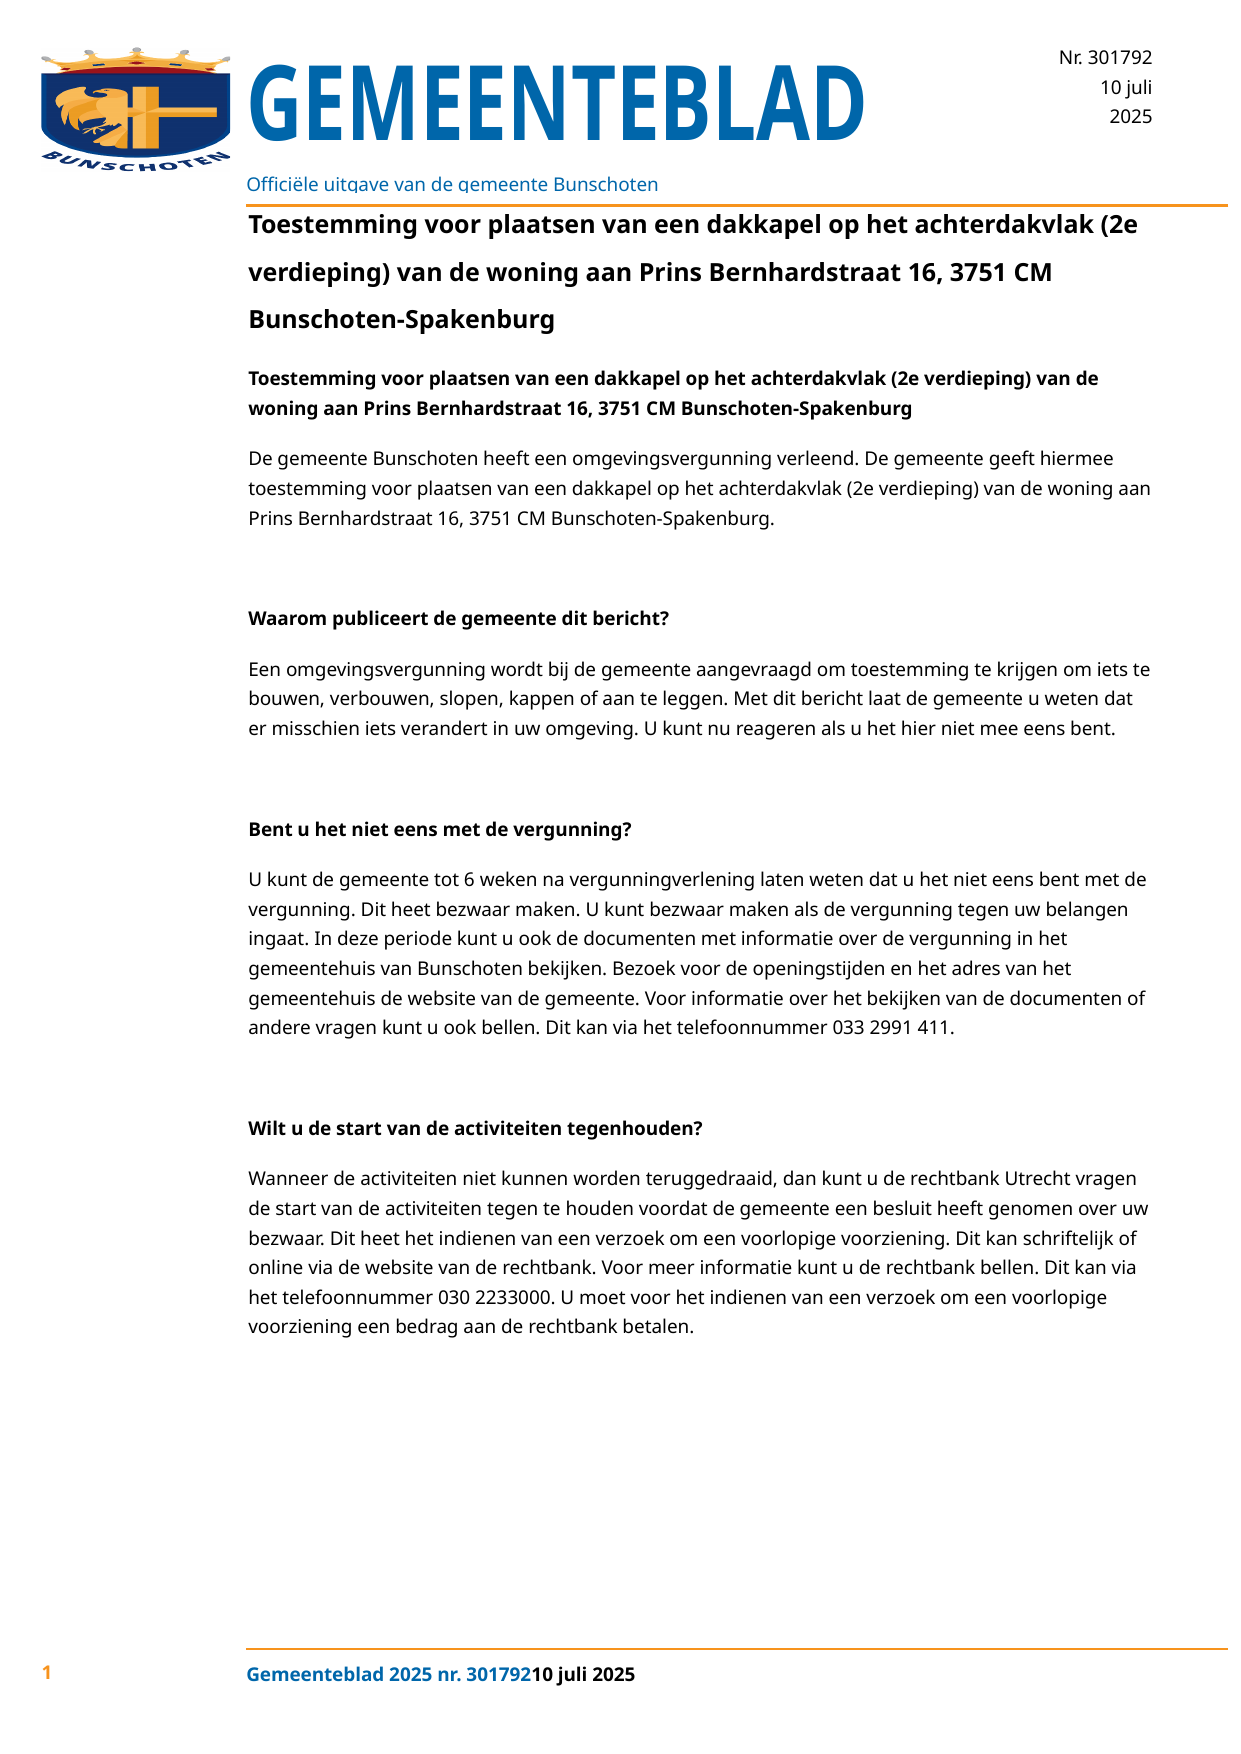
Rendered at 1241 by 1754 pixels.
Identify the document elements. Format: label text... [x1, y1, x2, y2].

text Toestemming voor plaatsen van een dakkapel op het achterdakvlak (2e verdieping) van de woning aan Prins Bernhardstraat 16, 3751 CM Bunschoten-Spakenburg [248, 207, 1152, 336]
text De gemeente Bunschoten heeft een omgevingsvergunning verleend. De gemeente geeft hiermee toestemming voor plaatsen van een dakkapel op het achterdakvlak (2e verdieping) van de woning aan Prins Bernhardstraat 16, 3751 CM Bunschoten-Spakenburg. [248, 446, 1152, 530]
text Toestemming voor plaatsen van een dakkapel op het achterdakvlak (2e verdieping) van de woning aan Prins Bernhardstraat 16, 3751 CM Bunschoten-Spakenburg [248, 366, 1152, 421]
text Een omgevingsvergunning wordt bij de gemeente aangevraagd om toestemming te krijgen om iets te bouwen, verbouwen, slopen, kappen of aan te leggen. Met dit bericht laat de gemeente u weten dat er misschien iets verandert in uw omgeving. U kunt nu reageren als u het hier niet mee eens bent. [248, 656, 1152, 741]
text Wilt u de start van de activiteiten tegenhouden? [248, 1115, 1152, 1141]
text Waarom publiceert de gemeente dit bericht? [248, 606, 1152, 631]
picture [41, 47, 231, 172]
text Bent u het niet eens met de vergunning? [248, 816, 1152, 842]
text U kunt de gemeente tot 6 weken na vergunningverlening laten weten dat u het niet eens bent met de vergunning. Dit heet bezwaar maken. U kunt bezwaar maken als de vergunning tegen uw belangen ingaat. In deze periode kunt u ook de documenten met informatie over de vergunning in het gemeentehuis van Bunschoten bekijken. Bezoek voor de openingstijden en het adres van het gemeentehuis de website van de gemeente. Voor informatie over het bekijken van de documenten of andere vragen kunt u ook bellen. Dit kan via het telefoonnummer 033 2991 411. [248, 866, 1152, 1040]
text Wanneer de activiteiten niet kunnen worden teruggedraaid, dan kunt u de rechtbank Utrecht vragen de start van de activiteiten tegen te houden voordat de gemeente een besluit heeft genomen over uw bezwaar. Dit heet het indienen van een verzoek om een voorlopige voorziening. Dit kan schriftelijk of online via de website van de rechtbank. Voor meer informatie kunt u de rechtbank bellen. Dit kan via het telefoonnummer 030 2233000. U moet voor het indienen van een verzoek om een voorlopige voorziening een bedrag aan de rechtbank betalen. [248, 1166, 1152, 1339]
